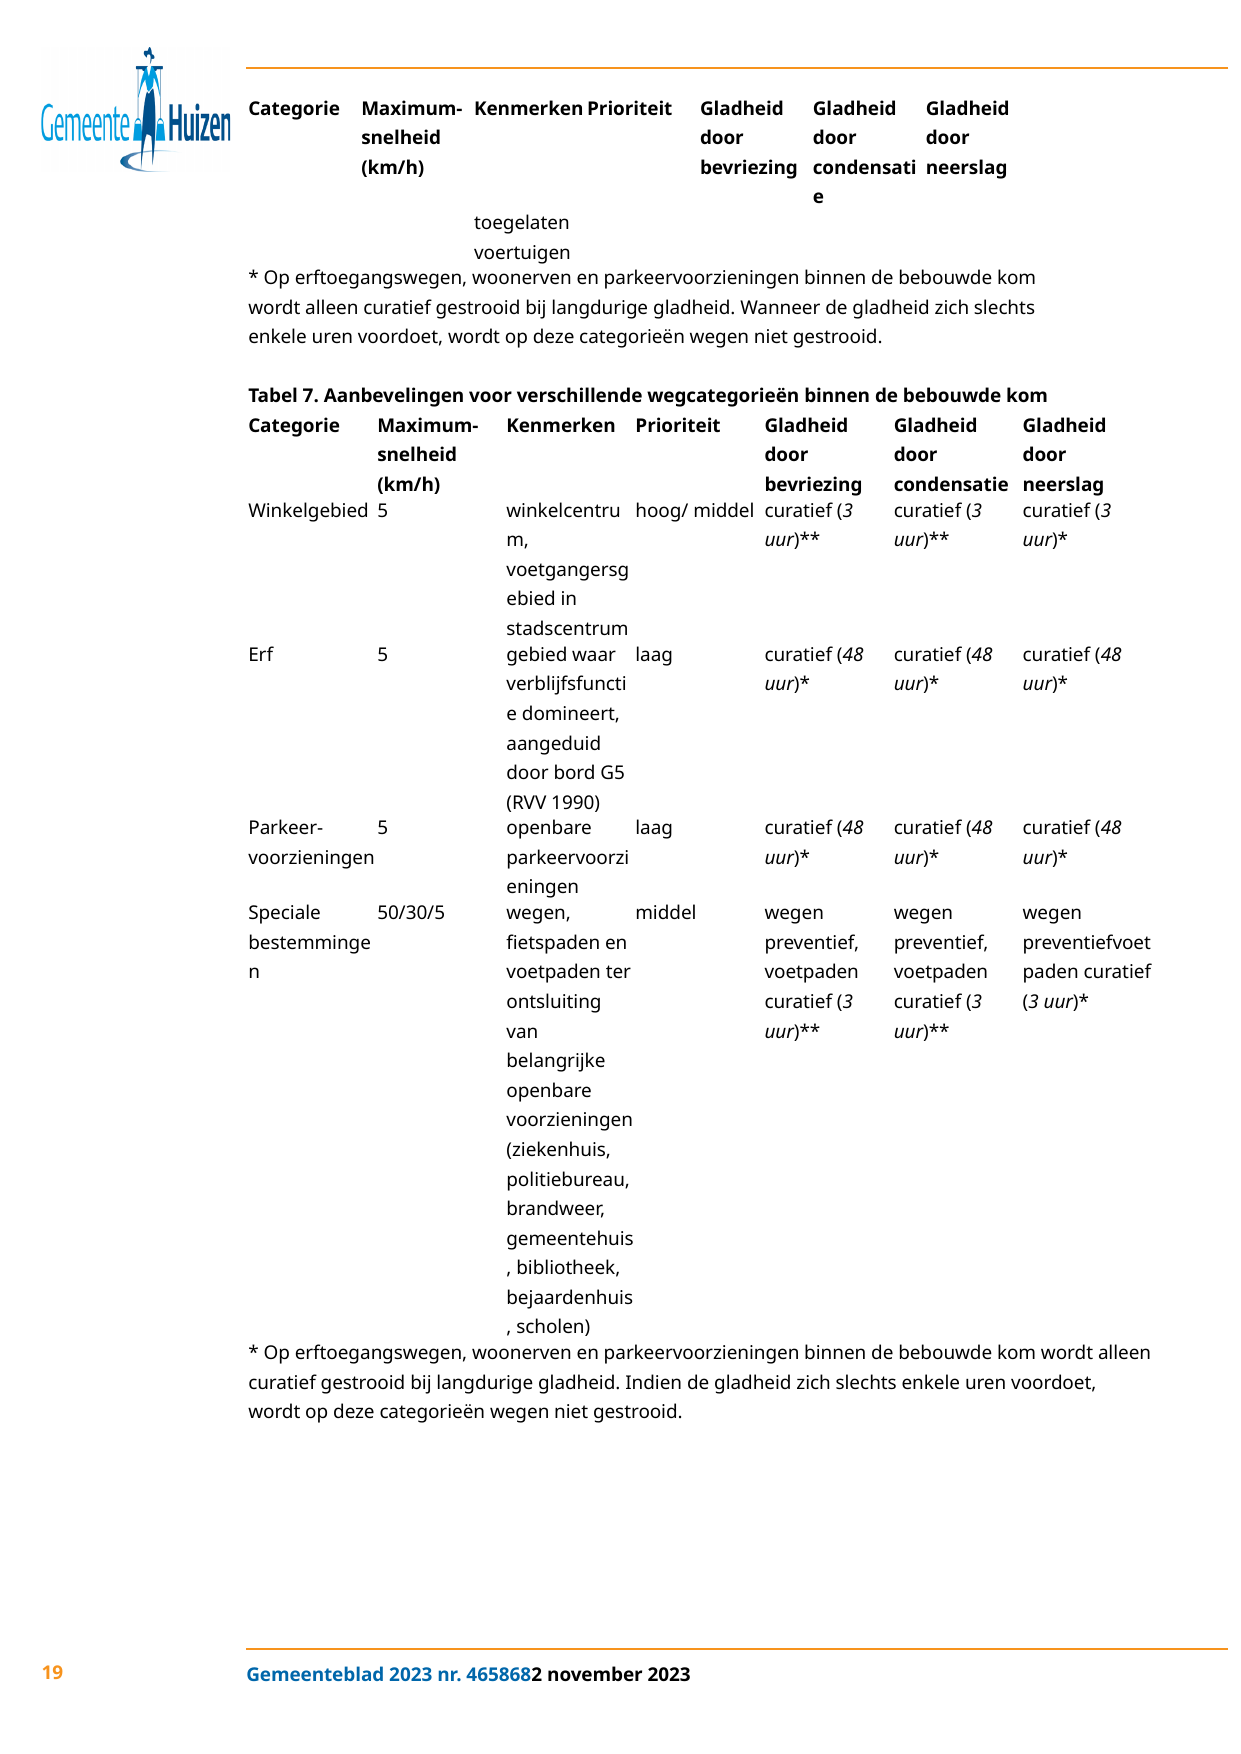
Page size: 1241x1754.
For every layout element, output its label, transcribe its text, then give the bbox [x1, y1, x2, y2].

table_cell [1039, 209, 1152, 264]
table_header Categorie [248, 412, 377, 497]
table_cell 5 [377, 497, 506, 641]
table_header Kenmerken [474, 95, 587, 209]
table_cell curatief (48 uur)* [1023, 815, 1152, 899]
table_cell Speciale bestemmingen [248, 900, 377, 1339]
table_header Maximum-snelheid (km/h) [377, 412, 506, 497]
table_cell hoog/ middel [635, 497, 764, 641]
table_cell wegen preventiefvoetpaden curatief (3 uur)* [1023, 900, 1152, 1339]
table_cell [813, 209, 926, 264]
table_cell [1039, 265, 1152, 349]
table_cell [587, 209, 700, 264]
table_header Prioriteit [635, 412, 764, 497]
table_cell Parkeer- voorzieningen [248, 815, 377, 899]
table_cell curatief (48 uur)* [894, 641, 1022, 814]
table_cell openbare parkeervoorzieningen [506, 815, 635, 899]
table_cell curatief (3 uur)** [894, 497, 1022, 641]
table_cell curatief (3 uur)** [764, 497, 893, 641]
table_cell [926, 209, 1038, 264]
table_cell * Op erftoegangswegen, woonerven en parkeervoorzieningen binnen de bebouwde kom wordt alleen curatief gestrooid bij langdurige gladheid. Indien de gladheid zich slechts enkele uren voordoet, wordt op deze categorieën wegen niet gestrooid. [248, 1339, 1152, 1424]
table_cell * Op erftoegangswegen, woonerven en parkeervoorzieningen binnen de bebouwde kom wordt alleen curatief gestrooid bij langdurige gladheid. Wanneer de gladheid zich slechts enkele uren voordoet, wordt op deze categorieën wegen niet gestrooid. [248, 265, 1038, 349]
table_header Kenmerken [506, 412, 635, 497]
table_cell Winkelgebied [248, 497, 377, 641]
table_cell curatief (48 uur)* [764, 815, 893, 899]
table_cell toegelaten voertuigen [474, 209, 587, 264]
table_cell wegen preventief, voetpaden curatief (3 uur)** [894, 900, 1022, 1339]
table_header Gladheid door neerslag [926, 95, 1038, 209]
picture [41, 47, 231, 172]
table_cell wegen, fietspaden en voetpaden ter ontsluiting van belangrijke openbare voorzieningen (ziekenhuis, politiebureau, brandweer, gemeentehuis, bibliotheek, bejaardenhuis, scholen) [506, 900, 635, 1339]
table_cell 5 [377, 815, 506, 899]
table_cell laag [635, 641, 764, 814]
text Tabel 7. Aanbevelingen voor verschillende wegcategorieën binnen de bebouwde kom [248, 382, 1152, 408]
table_cell [248, 1424, 1152, 1450]
table_cell gebied waar verblijfsfunctie domineert, aangeduid door bord G5 (RVV 1990) [506, 641, 635, 814]
table_cell [700, 209, 813, 264]
table_header Maximum-snelheid (km/h) [361, 95, 474, 209]
table_cell wegen preventief, voetpaden curatief (3 uur)** [764, 900, 893, 1339]
table_cell Erf [248, 641, 377, 814]
table_cell middel [635, 900, 764, 1339]
table_cell 50/30/5 [377, 900, 506, 1339]
table_cell winkelcentrum, voetgangersgebied in stadscentrum [506, 497, 635, 641]
table_header Gladheid door neerslag [1023, 412, 1152, 497]
table_cell curatief (3 uur)* [1023, 497, 1152, 641]
table_header Gladheid door condensatie [894, 412, 1022, 497]
table_cell 5 [377, 641, 506, 814]
table_header Gladheid door bevriezing [764, 412, 893, 497]
table_cell curatief (48 uur)* [894, 815, 1022, 899]
table_cell curatief (48 uur)* [764, 641, 893, 814]
table_cell [361, 209, 474, 264]
table_header Gladheid door bevriezing [700, 95, 813, 209]
table_header Gladheid door condensatie [813, 95, 926, 209]
table_header Categorie [248, 95, 361, 209]
table_cell laag [635, 815, 764, 899]
table_cell curatief (48 uur)* [1023, 641, 1152, 814]
table_cell [248, 209, 361, 264]
table_header [1039, 95, 1152, 209]
table_header Prioriteit [587, 95, 700, 209]
